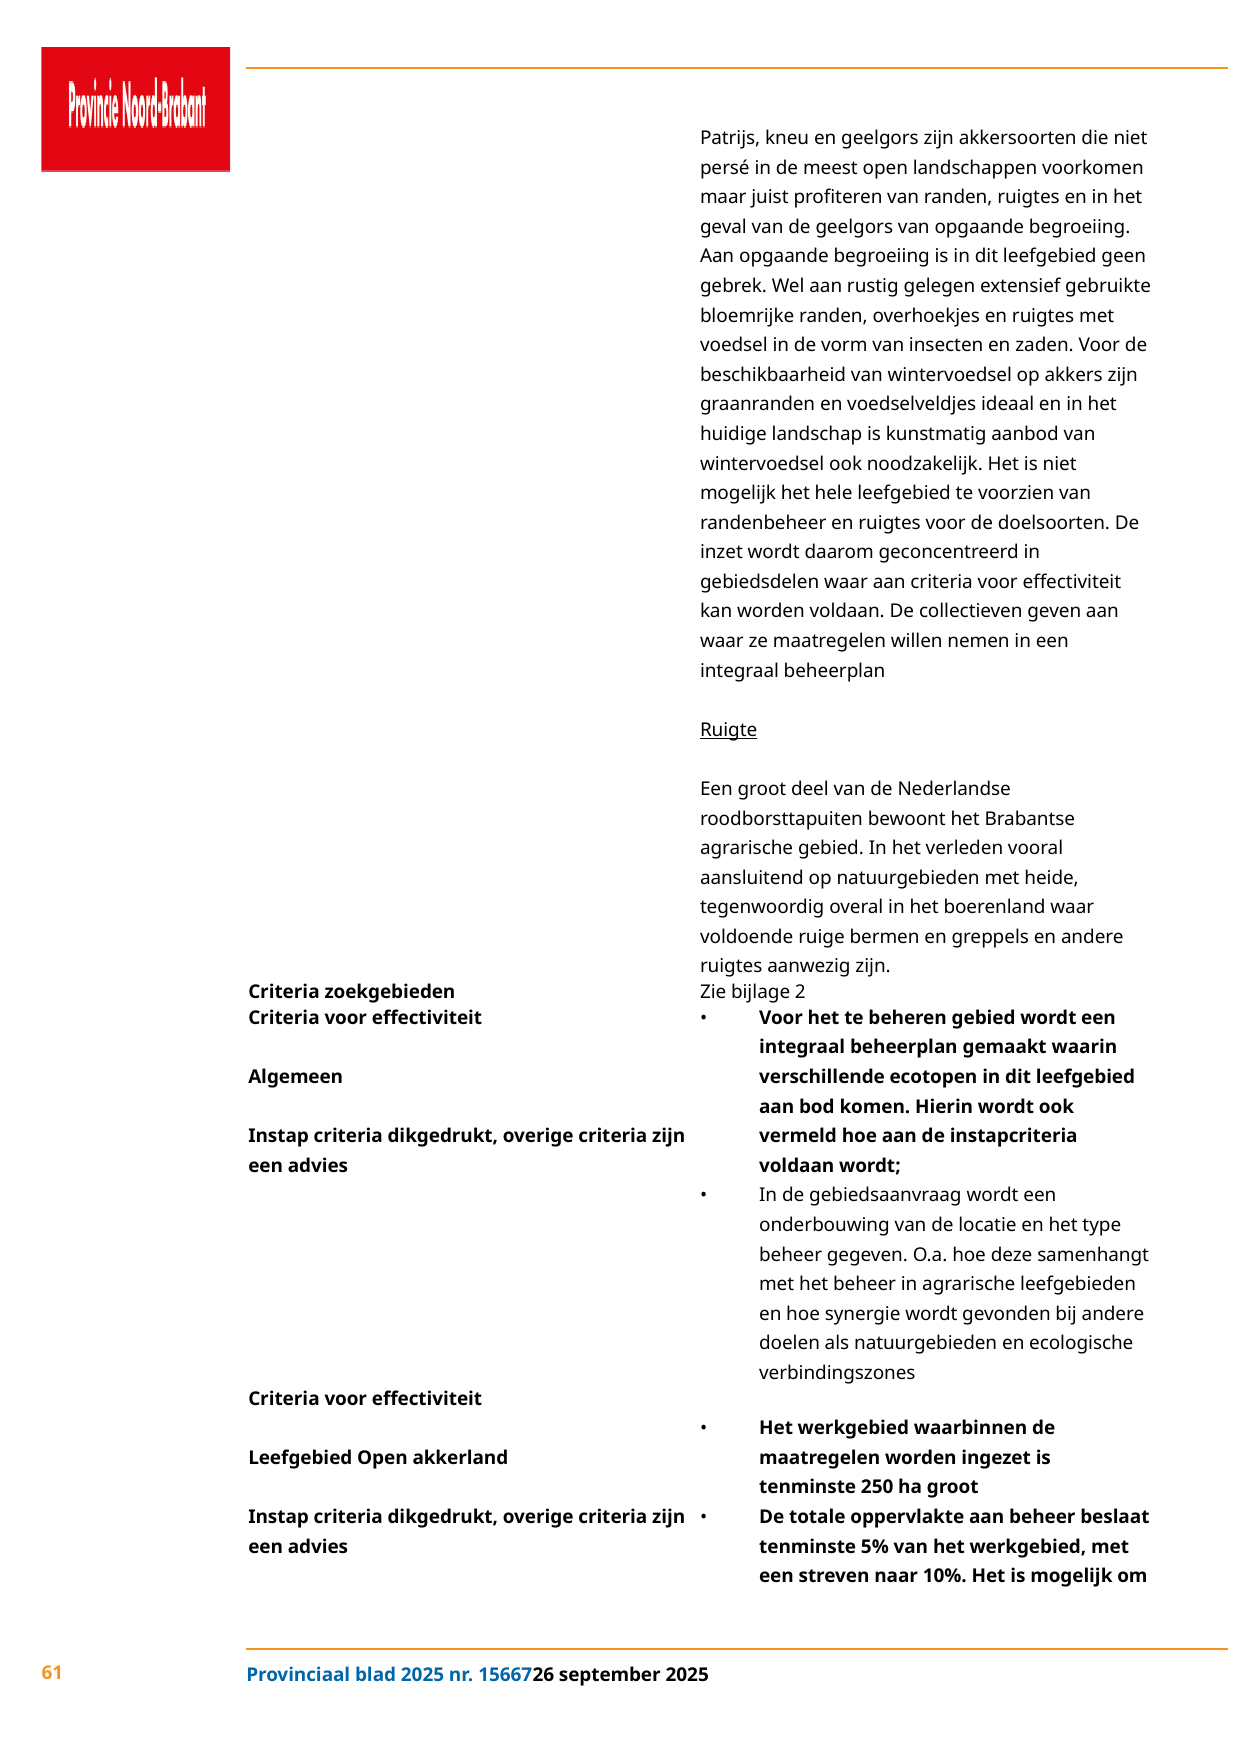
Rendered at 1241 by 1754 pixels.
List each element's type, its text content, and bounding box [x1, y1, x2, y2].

table_cell Criteria voor effectiviteit Leefgebied Open akkerland Instap criteria dikgedrukt, overige criteria zijn een advies [248, 1385, 700, 1588]
picture [41, 47, 231, 172]
table_cell [248, 95, 700, 978]
table_cell Zie bijlage 2 [700, 979, 1152, 1004]
table_cell Het werkgebied waarbinnen de maatregelen worden ingezet is tenminste 250 ha groot De totale oppervlakte aan beheer beslaat tenminste 5% van het werkgebied, met een streven naar 10%. Het is mogelijk om [700, 1385, 1152, 1588]
table_cell Patrijs, kneu en geelgors zijn akkersoorten die niet persé in de meest open landschappen voorkomen maar juist profiteren van randen, ruigtes en in het geval van de geelgors van opgaande begroeiing. Aan opgaande begroeiing is in dit leefgebied geen gebrek. Wel aan rustig gelegen extensief gebruikte bloemrijke randen, overhoekjes en ruigtes met voedsel in de vorm van insecten en zaden. Voor de beschikbaarheid van wintervoedsel op akkers zijn graanranden en voedselveldjes ideaal en in het huidige landschap is kunstmatig aanbod van wintervoedsel ook noodzakelijk. Het is niet mogelijk het hele leefgebied te voorzien van randenbeheer en ruigtes voor de doelsoorten. De inzet wordt daarom geconcentreerd in gebiedsdelen waar aan criteria voor effectiviteit kan worden voldaan. De collectieven geven aan waar ze maatregelen willen nemen in een integraal beheerplan Ruigte Een groot deel van de Nederlandse roodborsttapuiten bewoont het Brabantse agrarische gebied. In het verleden vooral aansluitend op natuurgebieden met heide, tegenwoordig overal in het boerenland waar voldoende ruige bermen en greppels en andere ruigtes aanwezig zijn. [700, 95, 1152, 978]
table_cell Criteria voor effectiviteit Algemeen Instap criteria dikgedrukt, overige criteria zijn een advies [248, 1004, 700, 1385]
table_cell Voor het te beheren gebied wordt een integraal beheerplan gemaakt waarin verschillende ecotopen in dit leefgebied aan bod komen. Hierin wordt ook vermeld hoe aan de instapcriteria voldaan wordt; In de gebiedsaanvraag wordt een onderbouwing van de locatie en het type beheer gegeven. O.a. hoe deze samenhangt met het beheer in agrarische leefgebieden en hoe synergie wordt gevonden bij andere doelen als natuurgebieden en ecologische verbindingszones [700, 1004, 1152, 1385]
table_cell Criteria zoekgebieden [248, 979, 700, 1004]
